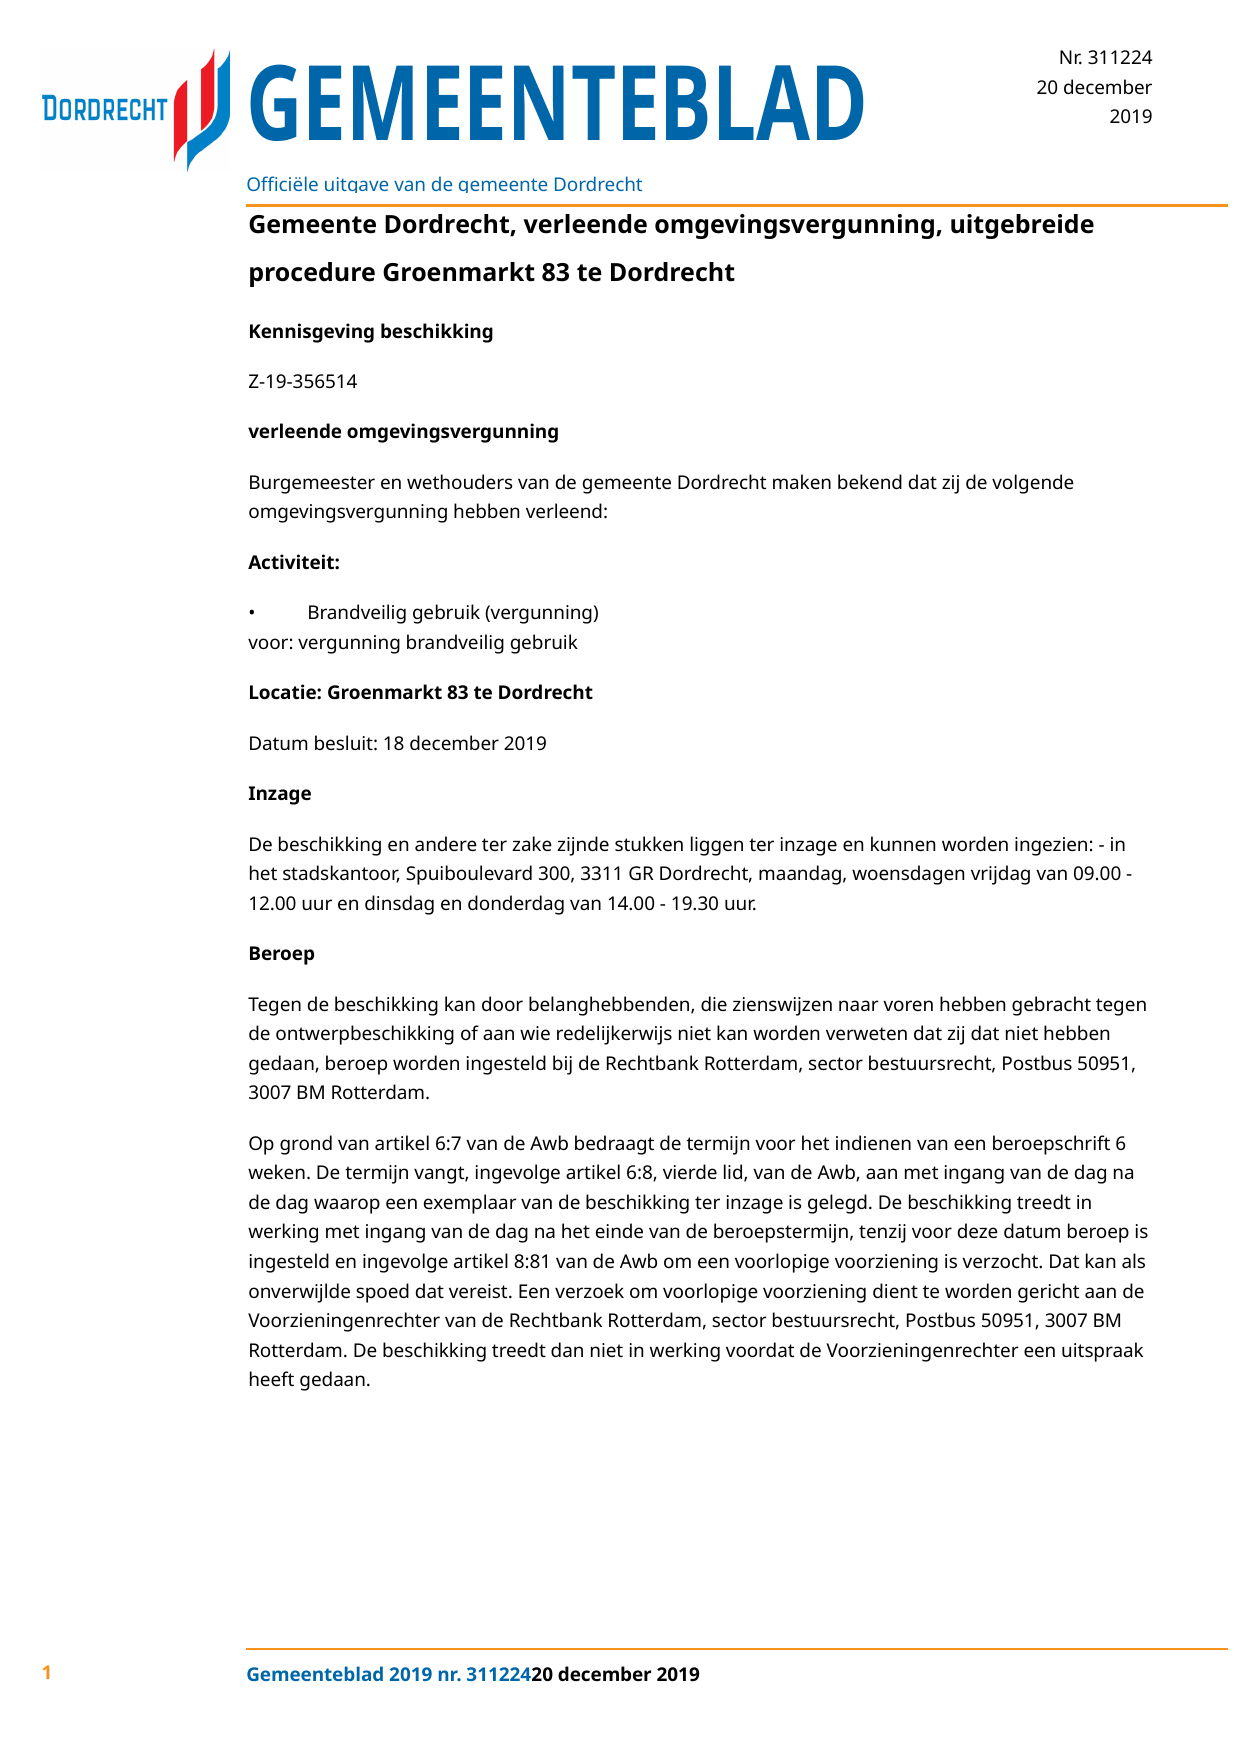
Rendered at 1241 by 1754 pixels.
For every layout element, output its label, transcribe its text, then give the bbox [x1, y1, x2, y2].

text Inzage [248, 780, 1152, 806]
text Op grond van artikel 6:7 van de Awb bedraagt de termijn voor het indienen van een beroepschrift 6 weken. De termijn vangt, ingevolge artikel 6:8, vierde lid, van de Awb, aan met ingang van de dag na de dag waarop een exemplaar van de beschikking ter inzage is gelegd. De beschikking treedt in werking met ingang van de dag na het einde van de beroepstermijn, tenzij voor deze datum beroep is ingesteld en ingevolge artikel 8:81 van de Awb om een voorlopige voorziening is verzocht. Dat kan als onverwijlde spoed dat vereist. Een verzoek om voorlopige voorziening dient te worden gericht aan de Voorzieningenrechter van de Rechtbank Rotterdam, sector bestuursrecht, Postbus 50951, 3007 BM Rotterdam. De beschikking treedt dan niet in werking voordat de Voorzieningenrechter een uitspraak heeft gedaan. [248, 1130, 1152, 1392]
text Activiteit: [248, 549, 1152, 575]
text Kennisgeving beschikking [248, 318, 1152, 344]
text Locatie: Groenmarkt 83 te Dordrecht [248, 679, 1152, 705]
text Tegen de beschikking kan door belanghebbenden, die zienswijzen naar voren hebben gebracht tegen de ontwerpbeschikking of aan wie redelijkerwijs niet kan worden verweten dat zij dat niet hebben gedaan, beroep worden ingesteld bij de Rechtbank Rotterdam, sector bestuursrecht, Postbus 50951, 3007 BM Rotterdam. [248, 991, 1152, 1105]
text voor: vergunning brandveilig gebruik [248, 629, 1152, 655]
text Beroep [248, 940, 1152, 966]
text Gemeente Dordrecht, verleende omgevingsvergunning, uitgebreide procedure Groenmarkt 83 te Dordrecht [248, 207, 1152, 288]
picture [41, 47, 231, 172]
text verleende omgevingsvergunning [248, 419, 1152, 444]
text Datum besluit: 18 december 2019 [248, 730, 1152, 756]
text Z-19-356514 [248, 368, 1152, 394]
list Brandveilig gebruik (vergunning) [248, 599, 1152, 625]
text De beschikking en andere ter zake zijnde stukken liggen ter inzage en kunnen worden ingezien: - in het stadskantoor, Spuiboulevard 300, 3311 GR Dordrecht, maandag, woensdagen vrijdag van 09.00 - 12.00 uur en dinsdag en donderdag van 14.00 - 19.30 uur. [248, 831, 1152, 916]
text Burgemeester en wethouders van de gemeente Dordrecht maken bekend dat zij de volgende omgevingsvergunning hebben verleend: [248, 469, 1152, 524]
